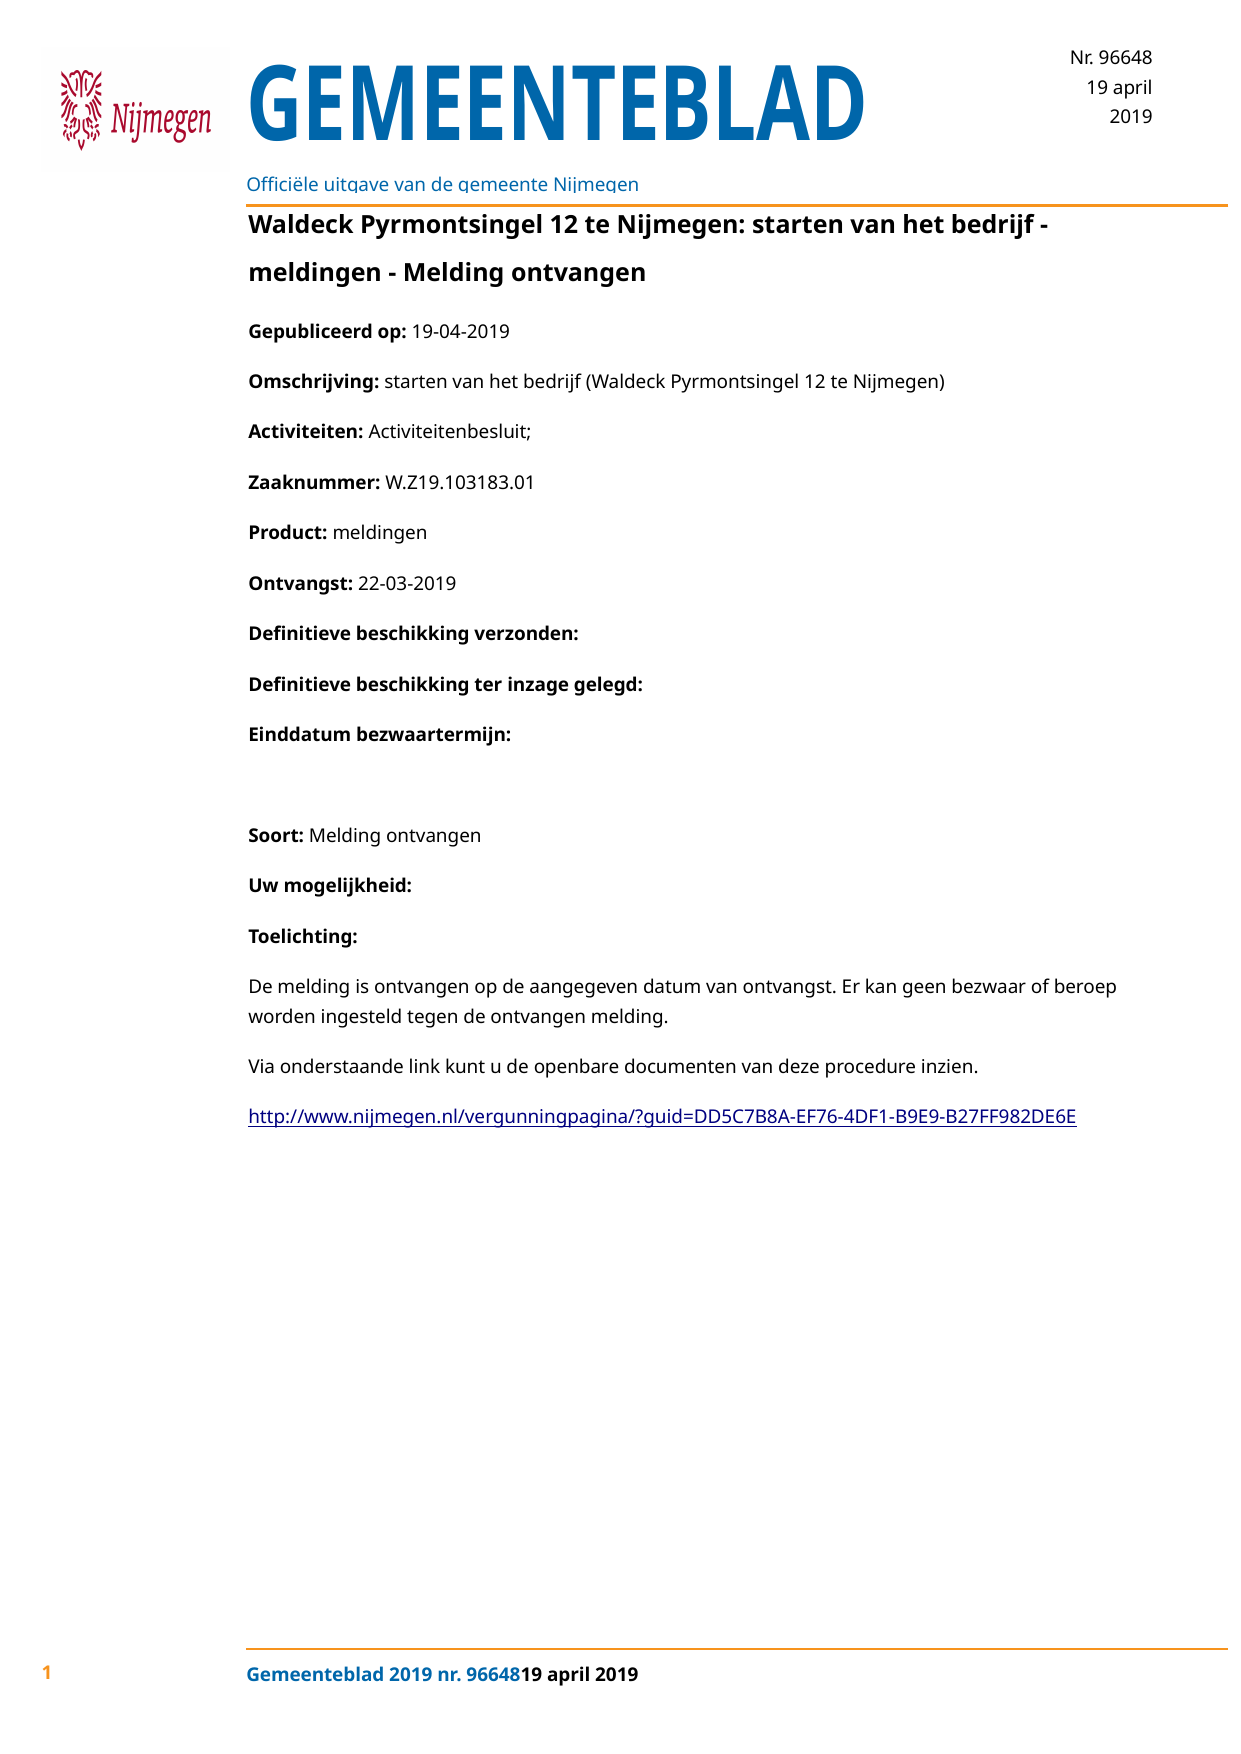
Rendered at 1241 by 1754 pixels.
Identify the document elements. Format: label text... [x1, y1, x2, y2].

text Definitieve beschikking verzonden: [248, 620, 1152, 646]
text Waldeck Pyrmontsingel 12 te Nijmegen: starten van het bedrijf - meldingen - Melding ontvangen [248, 207, 1152, 288]
text Ontvangst: 22-03-2019 [248, 570, 1152, 596]
text Definitieve beschikking ter inzage gelegd: [248, 671, 1152, 697]
text Gepubliceerd op: 19-04-2019 [248, 318, 1152, 344]
text Omschrijving: starten van het bedrijf (Waldeck Pyrmontsingel 12 te Nijmegen) [248, 368, 1152, 394]
text Toelichting: [248, 923, 1152, 949]
text Einddatum bezwaartermijn: [248, 721, 1152, 747]
text Product: meldingen [248, 519, 1152, 545]
text Uw mogelijkheid: [248, 872, 1152, 898]
picture [41, 47, 231, 172]
text Activiteiten: Activiteitenbesluit; [248, 419, 1152, 444]
text http://www.nijmegen.nl/vergunningpagina/?guid=DD5C7B8A-EF76-4DF1-B9E9-B27FF982DE6E [248, 1104, 1152, 1129]
text Zaaknummer: W.Z19.103183.01 [248, 469, 1152, 495]
text De melding is ontvangen op de aangegeven datum van ontvangst. Er kan geen bezwaar of beroep worden ingesteld tegen de ontvangen melding. [248, 973, 1152, 1029]
text Via onderstaande link kunt u de openbare documenten van deze procedure inzien. [248, 1053, 1152, 1079]
text Soort: Melding ontvangen [248, 822, 1152, 848]
